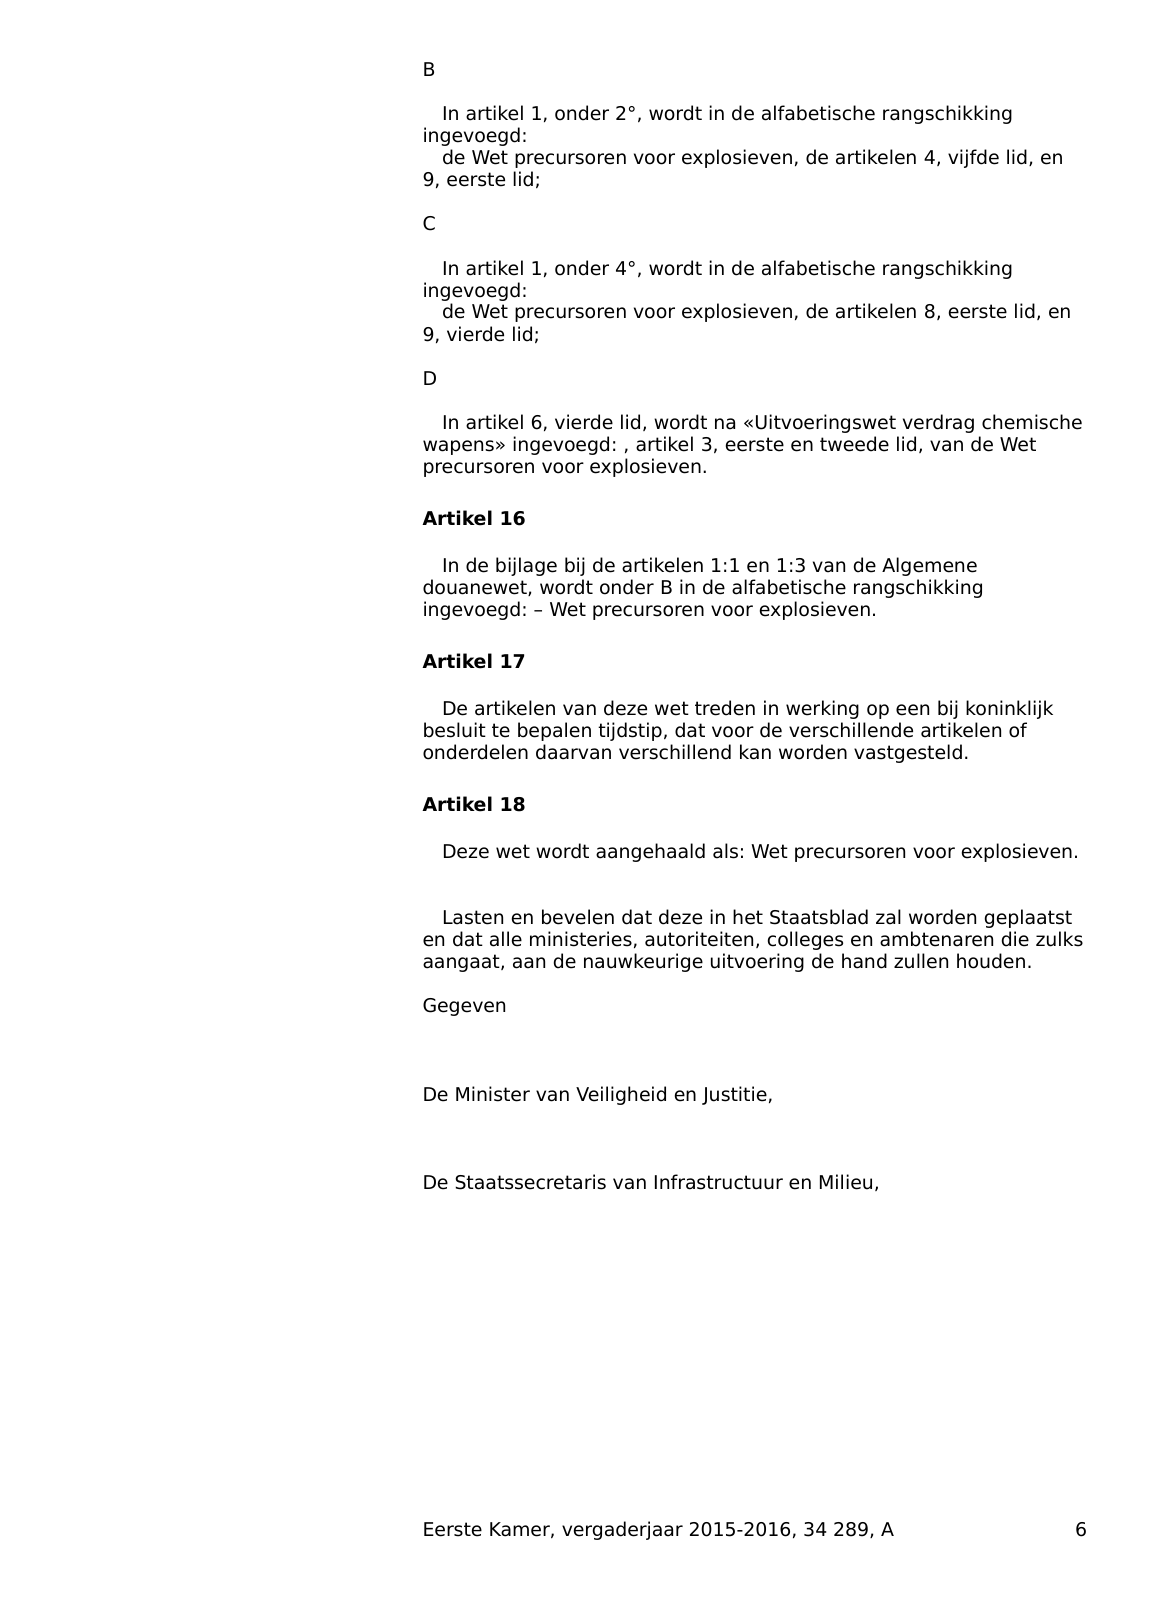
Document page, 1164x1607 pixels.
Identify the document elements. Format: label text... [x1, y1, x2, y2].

text De Minister van Veiligheid en Justitie, [422, 1083, 1087, 1106]
text In artikel 1, onder 4°, wordt in de alfabetische rangschikking ingevoegd: [422, 257, 1087, 301]
text In artikel 1, onder 2°, wordt in de alfabetische rangschikking ingevoegd: [422, 103, 1087, 147]
text D [422, 368, 1087, 389]
text C [422, 213, 1087, 235]
text Gegeven [422, 995, 1087, 1017]
text De Staatssecretaris van Infrastructuur en Milieu, [422, 1172, 1087, 1194]
text B [422, 59, 1087, 81]
subtitle Artikel 18 [422, 793, 1087, 816]
text In de bijlage bij de artikelen 1:1 en 1:3 van de Algemene douanewet, wordt onder B in de alfabetische rangschikking ingevoegd: – Wet precursoren voor explosieven. [422, 555, 1087, 621]
subtitle Artikel 17 [422, 651, 1087, 673]
subtitle Artikel 16 [422, 508, 1087, 530]
text Deze wet wordt aangehaald als: Wet precursoren voor explosieven. [422, 841, 1087, 862]
text De artikelen van deze wet treden in werking op een bij koninklijk besluit te bepalen tijdstip, dat voor de verschillende artikelen of onderdelen daarvan verschillend kan worden vastgesteld. [422, 698, 1087, 763]
text Lasten en bevelen dat deze in het Staatsblad zal worden geplaatst en dat alle ministeries, autoriteiten, colleges en ambtenaren die zulks aangaat, aan de nauwkeurige uitvoering de hand zullen houden. [422, 907, 1087, 973]
text de Wet precursoren voor explosieven, de artikelen 4, vijfde lid, en 9, eerste lid; [422, 147, 1087, 191]
text In artikel 6, vierde lid, wordt na «Uitvoeringswet verdrag chemische wapens» ingevoegd: , artikel 3, eerste en tweede lid, van de Wet precursoren voor explosieven. [422, 412, 1087, 478]
text de Wet precursoren voor explosieven, de artikelen 8, eerste lid, en 9, vierde lid; [422, 301, 1087, 345]
